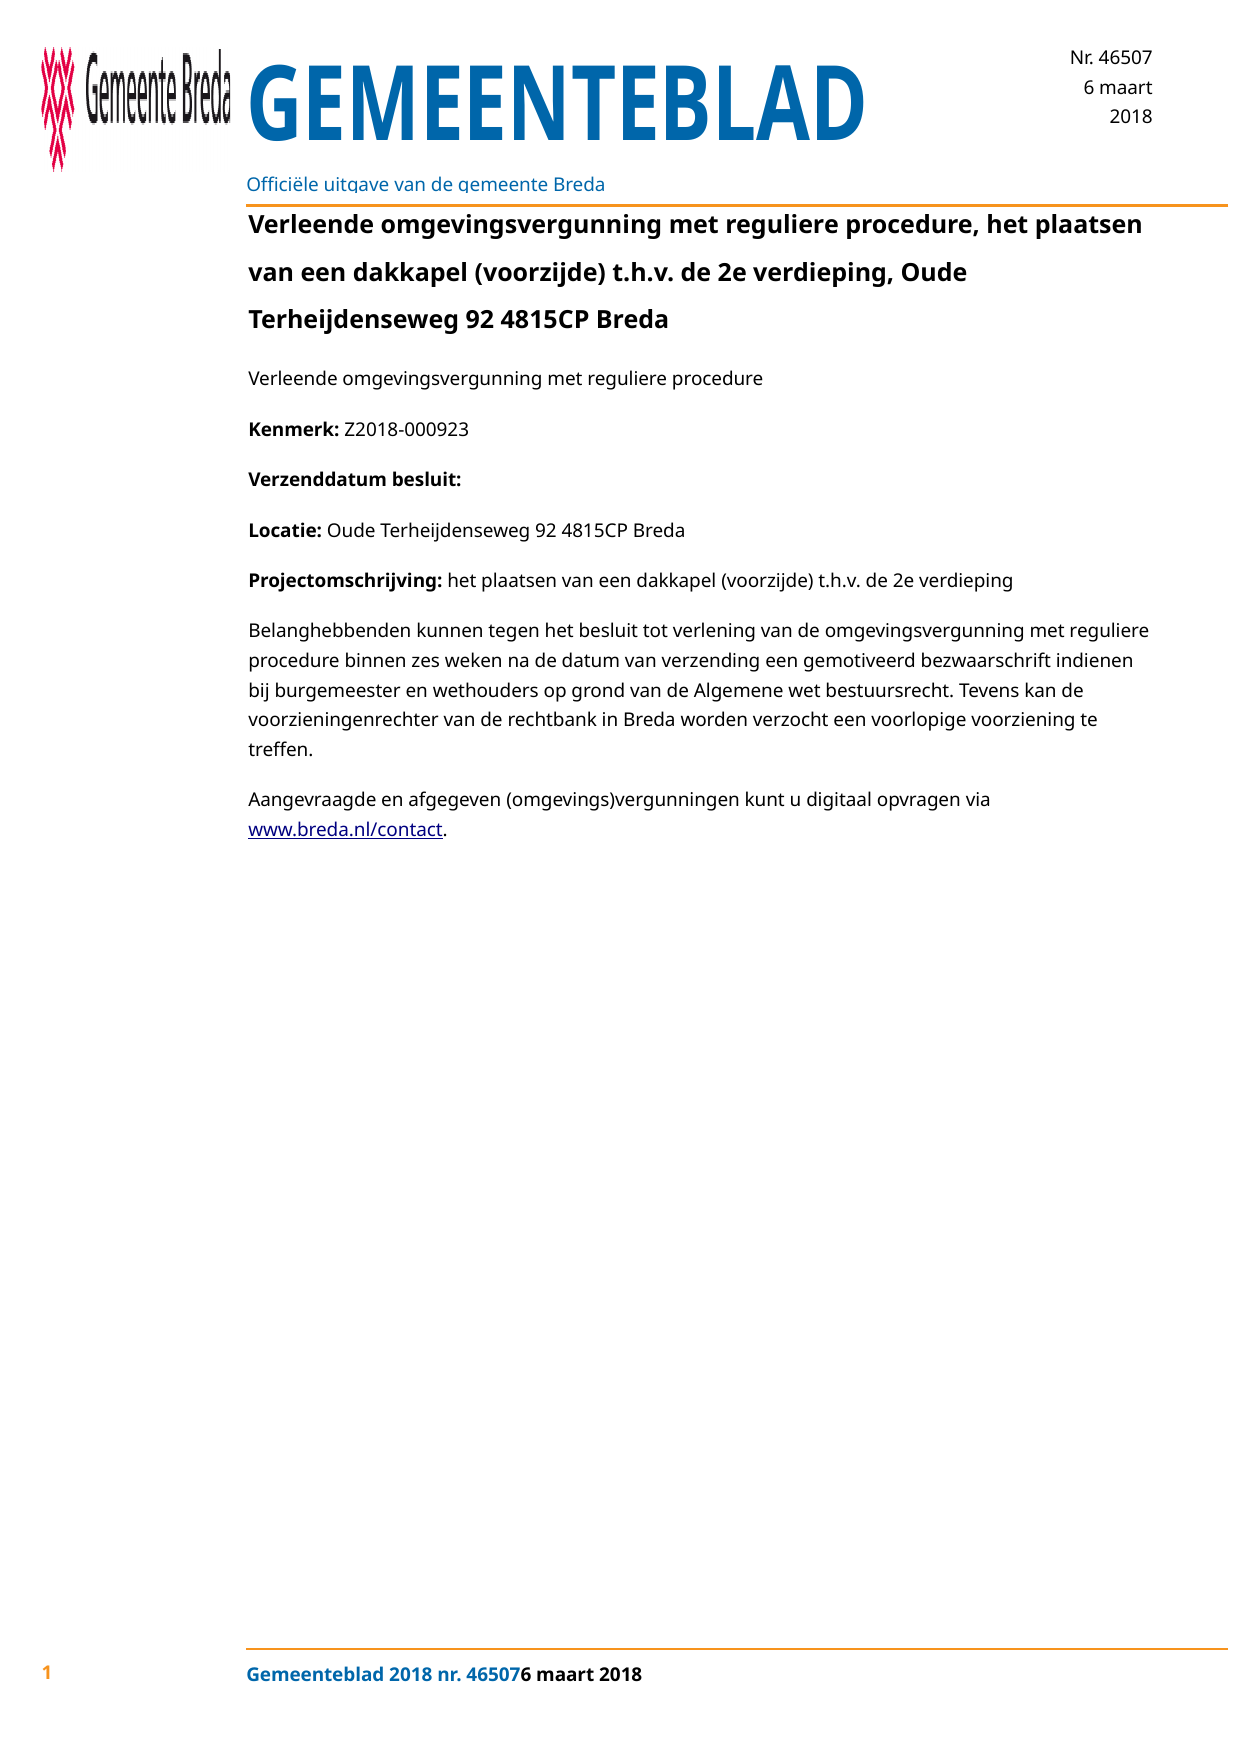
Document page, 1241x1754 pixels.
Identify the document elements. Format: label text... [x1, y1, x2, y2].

text Verleende omgevingsvergunning met reguliere procedure, het plaatsen van een dakkapel (voorzijde) t.h.v. de 2e verdieping, Oude Terheijdenseweg 92 4815CP Breda [248, 207, 1152, 336]
text Aangevraagde en afgegeven (omgevings)vergunningen kunt u digitaal opvragen via www.breda.nl/contact. [248, 786, 1152, 842]
text Kenmerk: Z2018-000923 [248, 416, 1152, 442]
text Projectomschrijving: het plaatsen van een dakkapel (voorzijde) t.h.v. de 2e verdieping [248, 567, 1152, 593]
picture [41, 47, 231, 172]
text Verleende omgevingsvergunning met reguliere procedure [248, 366, 1152, 391]
text Verzenddatum besluit: [248, 466, 1152, 492]
text Belanghebbenden kunnen tegen het besluit tot verlening van de omgevingsvergunning met reguliere procedure binnen zes weken na de datum van verzending een gemotiveerd bezwaarschrift indienen bij burgemeester en wethouders op grond van de Algemene wet bestuursrecht. Tevens kan de voorzieningenrechter van de rechtbank in Breda worden verzocht een voorlopige voorziening te treffen. [248, 618, 1152, 762]
text Locatie: Oude Terheijdenseweg 92 4815CP Breda [248, 517, 1152, 542]
